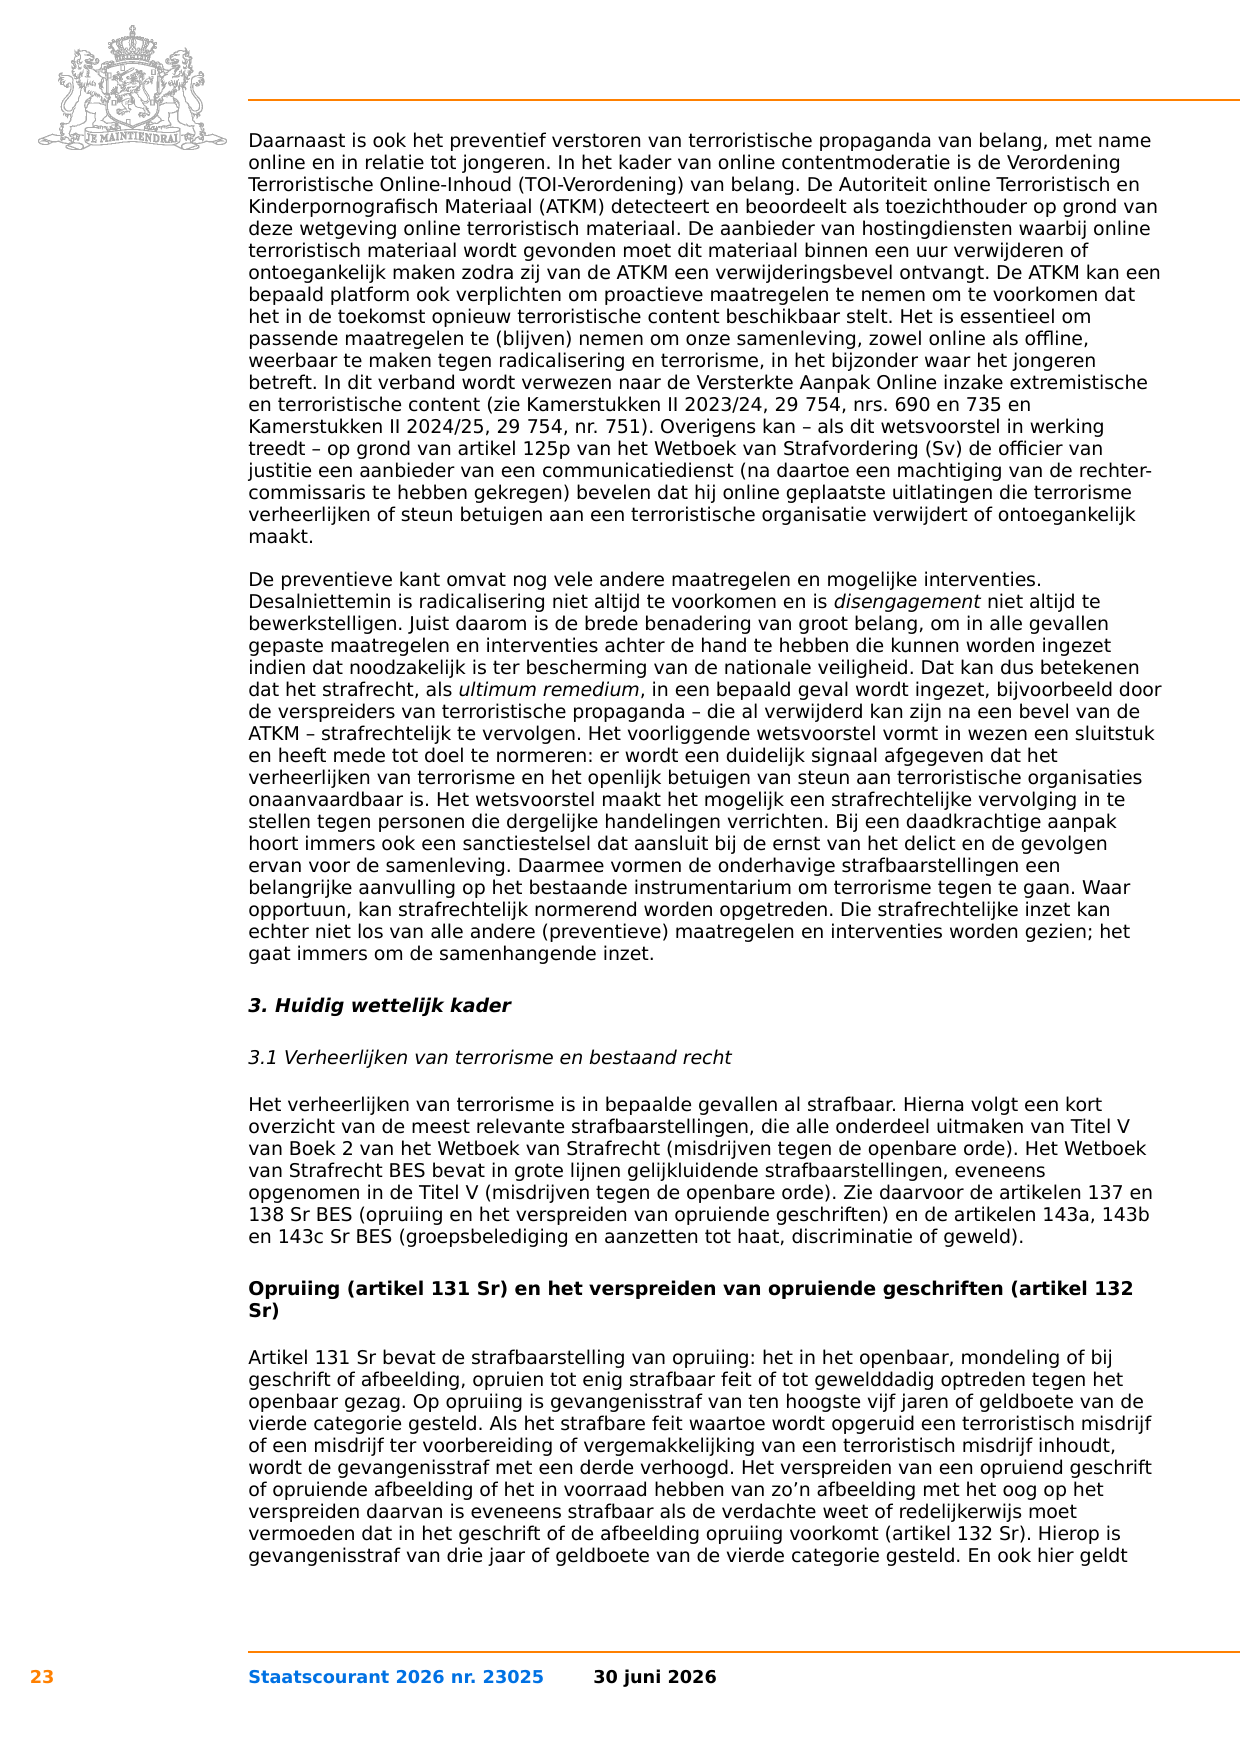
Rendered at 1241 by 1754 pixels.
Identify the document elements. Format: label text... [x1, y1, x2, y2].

subtitle Opruiing (artikel 131 Sr) en het verspreiden van opruiende geschriften (artikel 132 Sr) [248, 1278, 1163, 1322]
subtitle 3. Huidig wettelijk kader [248, 995, 1163, 1017]
picture [38, 25, 227, 150]
text Daarnaast is ook het preventief verstoren van terroristische propaganda van belang, met name online en in relatie tot jongeren. In het kader van online contentmoderatie is de Verordening Terroristische Online-Inhoud (TOI-Verordening) van belang. De Autoriteit online Terroristisch en Kinderpornografisch Materiaal (ATKM) detecteert en beoordeelt als toezichthouder op grond van deze wetgeving online terroristisch materiaal. De aanbieder van hostingdiensten waarbij online terroristisch materiaal wordt gevonden moet dit materiaal binnen een uur verwijderen of ontoegankelijk maken zodra zij van de ATKM een verwijderingsbevel ontvangt. De ATKM kan een bepaald platform ook verplichten om proactieve maatregelen te nemen om te voorkomen dat het in de toekomst opnieuw terroristische content beschikbaar stelt. Het is essentieel om passende maatregelen te (blijven) nemen om onze samenleving, zowel online als offline, weerbaar te maken tegen radicalisering en terrorisme, in het bijzonder waar het jongeren betreft. In dit verband wordt verwezen naar de Versterkte Aanpak Online inzake extremistische en terroristische content (zie Kamerstukken II 2023/24, 29 754, nrs. 690 en 735 en Kamerstukken II 2024/25, 29 754, nr. 751). Overigens kan – als dit wetsvoorstel in werking treedt – op grond van artikel 125p van het Wetboek van Strafvordering (Sv) de officier van justitie een aanbieder van een communicatiedienst (na daartoe een machtiging van de rechter-commissaris te hebben gekregen) bevelen dat hij online geplaatste uitlatingen die terrorisme verheerlijken of steun betuigen aan een terroristische organisatie verwijdert of ontoegankelijk maakt. [248, 130, 1163, 547]
text De preventieve kant omvat nog vele andere maatregelen en mogelijke interventies. Desalniettemin is radicalisering niet altijd te voorkomen en is disengagement niet altijd te bewerkstelligen. Juist daarom is de brede benadering van groot belang, om in alle gevallen gepaste maatregelen en interventies achter de hand te hebben die kunnen worden ingezet indien dat noodzakelijk is ter bescherming van de nationale veiligheid. Dat kan dus betekenen dat het strafrecht, als ultimum remedium, in een bepaald geval wordt ingezet, bijvoorbeeld door de verspreiders van terroristische propaganda – die al verwijderd kan zijn na een bevel van de ATKM – strafrechtelijk te vervolgen. Het voorliggende wetsvoorstel vormt in wezen een sluitstuk en heeft mede tot doel te normeren: er wordt een duidelijk signaal afgegeven dat het verheerlijken van terrorisme en het openlijk betuigen van steun aan terroristische organisaties onaanvaardbaar is. Het wetsvoorstel maakt het mogelijk een strafrechtelijke vervolging in te stellen tegen personen die dergelijke handelingen verrichten. Bij een daadkrachtige aanpak hoort immers ook een sanctiestelsel dat aansluit bij de ernst van het delict en de gevolgen ervan voor de samenleving. Daarmee vormen de onderhavige strafbaarstellingen een belangrijke aanvulling op het bestaande instrumentarium om terrorisme tegen te gaan. Waar opportuun, kan strafrechtelijk normerend worden opgetreden. Die strafrechtelijke inzet kan echter niet los van alle andere (preventieve) maatregelen en interventies worden gezien; het gaat immers om de samenhangende inzet. [248, 569, 1163, 965]
text Het verheerlijken van terrorisme is in bepaalde gevallen al strafbaar. Hierna volgt een kort overzicht van de meest relevante strafbaarstellingen, die alle onderdeel uitmaken van Titel V van Boek 2 van het Wetboek van Strafrecht (misdrijven tegen de openbare orde). Het Wetboek van Strafrecht BES bevat in grote lijnen gelijkluidende strafbaarstellingen, eveneens opgenomen in de Titel V (misdrijven tegen de openbare orde). Zie daarvoor de artikelen 137 en 138 Sr BES (opruiing en het verspreiden van opruiende geschriften) en de artikelen 143a, 143b en 143c Sr BES (groepsbelediging en aanzetten tot haat, discriminatie of geweld). [248, 1094, 1163, 1248]
text Artikel 131 Sr bevat de strafbaarstelling van opruiing: het in het openbaar, mondeling of bij geschrift of afbeelding, opruien tot enig strafbaar feit of tot gewelddadig optreden tegen het openbaar gezag. Op opruiing is gevangenisstraf van ten hoogste vijf jaren of geldboete van de vierde categorie gesteld. Als het strafbare feit waartoe wordt opgeruid een terroristisch misdrijf of een misdrijf ter voorbereiding of vergemakkelijking van een terroristisch misdrijf inhoudt, wordt de gevangenisstraf met een derde verhoogd. Het verspreiden van een opruiend geschrift of opruiende afbeelding of het in voorraad hebben van zo’n afbeelding met het oog op het verspreiden daarvan is eveneens strafbaar als de verdachte weet of redelijkerwijs moet vermoeden dat in het geschrift of de afbeelding opruiing voorkomt (artikel 132 Sr). Hierop is gevangenisstraf van drie jaar of geldboete van de vierde categorie gesteld. En ook hier geldt [248, 1347, 1163, 1567]
subtitle 3.1 Verheerlijken van terrorisme en bestaand recht [248, 1047, 1163, 1069]
